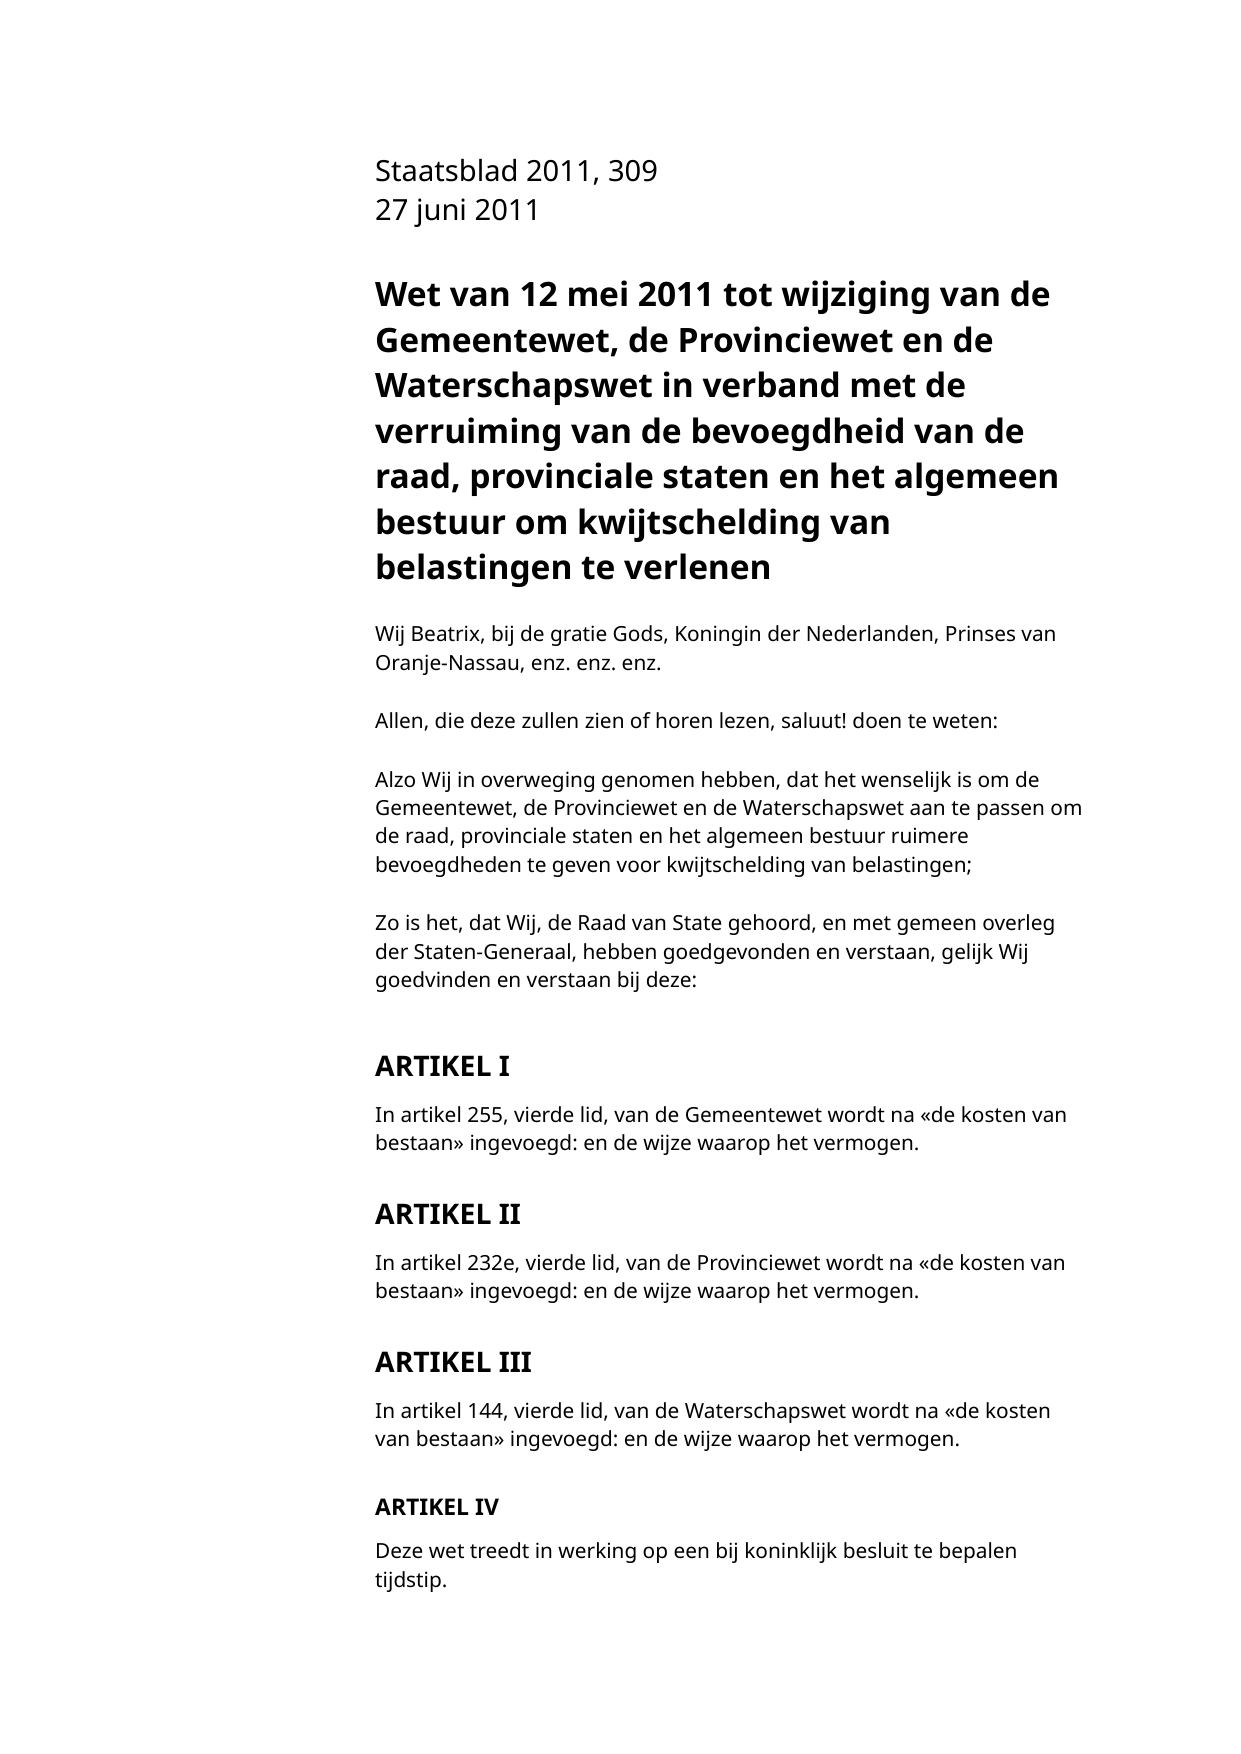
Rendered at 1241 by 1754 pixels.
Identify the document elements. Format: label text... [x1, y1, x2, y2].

subtitle Wet van 12 mei 2011 tot wijziging van de Gemeentewet, de Provinciewet en de Waterschapswet in verband met de verruiming van de bevoegdheid van de raad, provinciale staten en het algemeen bestuur om kwijtschelding van belastingen te verlenen [375, 271, 1090, 589]
text Zo is het, dat Wij, de Raad van State gehoord, en met gemeen overleg der Staten-Generaal, hebben goedgevonden en verstaan, gelijk Wij goedvinden en verstaan bij deze: [375, 908, 1090, 994]
text In artikel 255, vierde lid, van de Gemeentewet wordt na «de kosten van bestaan» ingevoegd: en de wijze waarop het vermogen. [375, 1100, 1090, 1157]
text In artikel 144, vierde lid, van de Waterschapswet wordt na «de kosten van bestaan» ingevoegd: en de wijze waarop het vermogen. [375, 1396, 1090, 1453]
text Deze wet treedt in werking op een bij koninklijk besluit te bepalen tijdstip. [375, 1537, 1090, 1593]
subtitle ARTIKEL III [375, 1342, 1090, 1381]
text 27 juni 2011 [375, 190, 1090, 229]
subtitle ARTIKEL II [375, 1194, 1090, 1233]
subtitle ARTIKEL IV [375, 1490, 1090, 1522]
text Allen, die deze zullen zien of horen lezen, saluut! doen te weten: [375, 706, 1090, 735]
subtitle ARTIKEL I [375, 1046, 1090, 1085]
text Alzo Wij in overweging genomen hebben, dat het wenselijk is om de Gemeentewet, de Provinciewet en de Waterschapswet aan te passen om de raad, provinciale staten en het algemeen bestuur ruimere bevoegdheden te geven voor kwijtschelding van belastingen; [375, 765, 1090, 878]
text Staatsblad 2011, 309 [375, 150, 1090, 190]
text Wij Beatrix, bij de gratie Gods, Koningin der Nederlanden, Prinses van Oranje-Nassau, enz. enz. enz. [375, 619, 1090, 676]
text In artikel 232e, vierde lid, van de Provinciewet wordt na «de kosten van bestaan» ingevoegd: en de wijze waarop het vermogen. [375, 1248, 1090, 1305]
